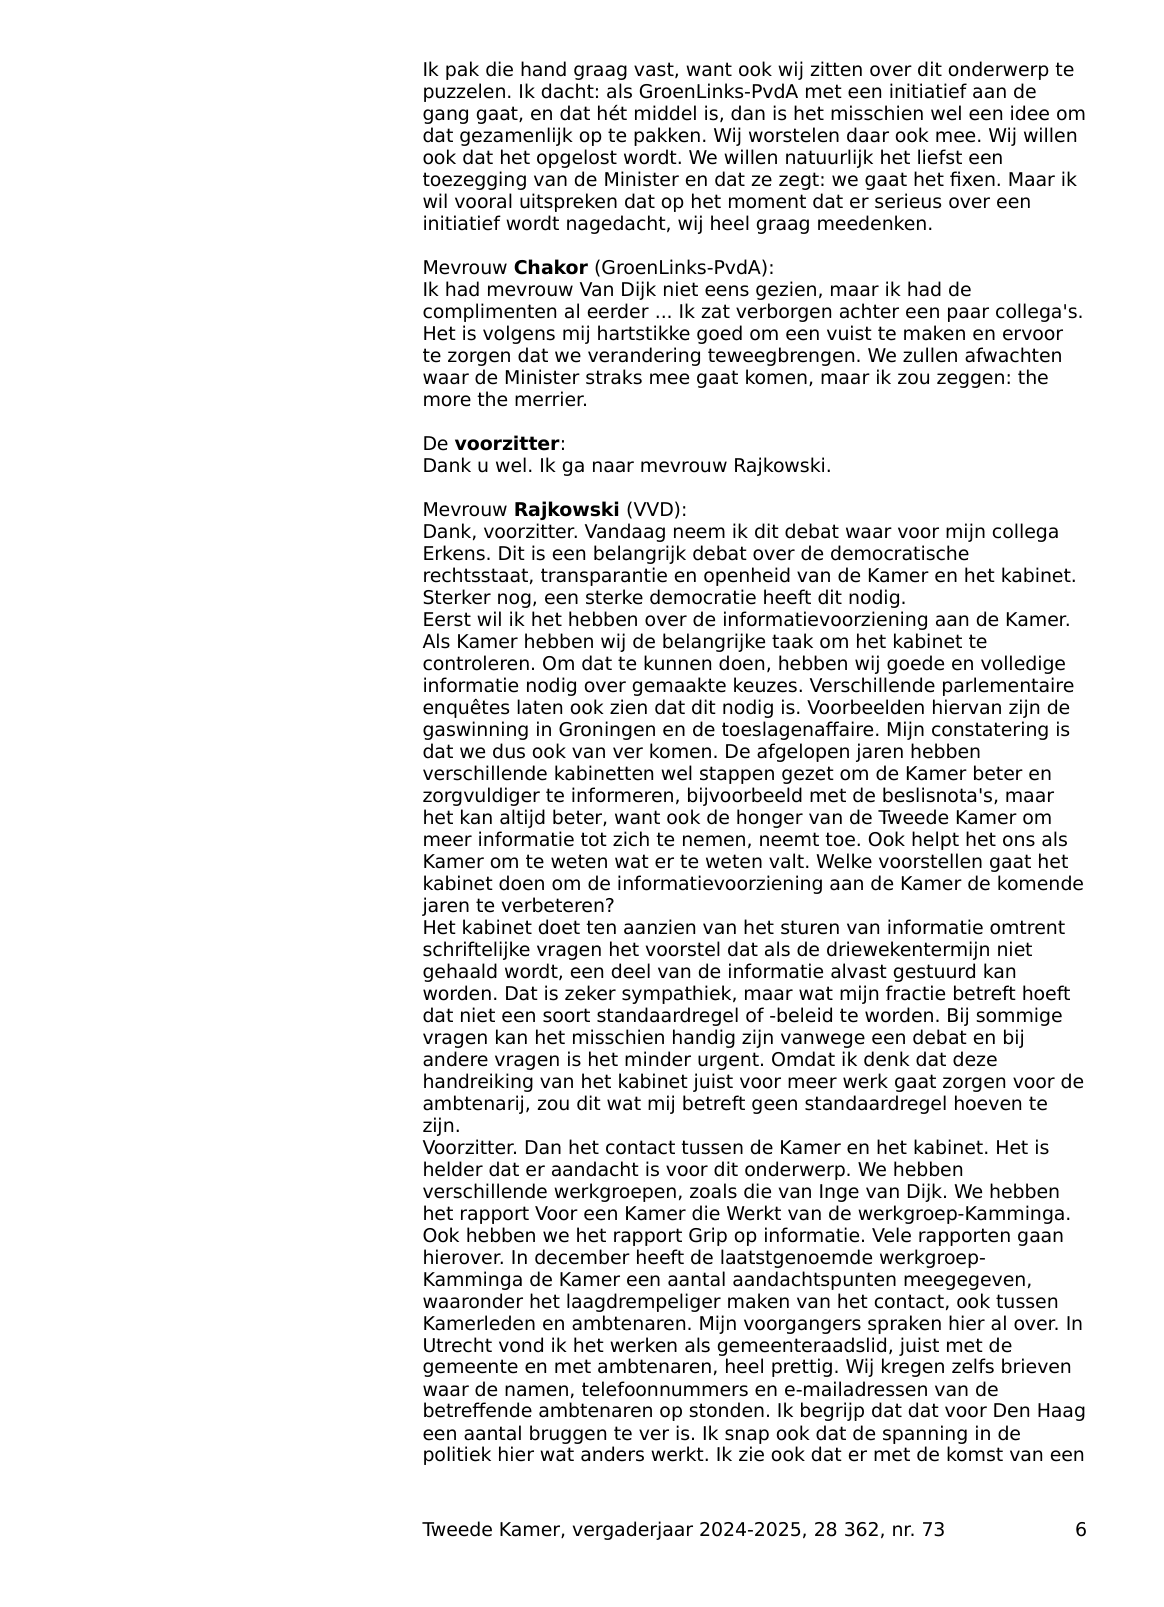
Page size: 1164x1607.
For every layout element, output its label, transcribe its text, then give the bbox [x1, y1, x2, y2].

text Voorzitter. Dan het contact tussen de Kamer en het kabinet. Het is helder dat er aandacht is voor dit onderwerp. We hebben verschillende werkgroepen, zoals die van Inge van Dijk. We hebben het rapport Voor een Kamer die Werkt van de werkgroep-Kamminga. Ook hebben we het rapport Grip op informatie. Vele rapporten gaan hierover. In december heeft de laatstgenoemde werkgroep-Kamminga de Kamer een aantal aandachtspunten meegegeven, waaronder het laagdrempeliger maken van het contact, ook tussen Kamerleden en ambtenaren. Mijn voorgangers spraken hier al over. In Utrecht vond ik het werken als gemeenteraadslid, juist met de gemeente en met ambtenaren, heel prettig. Wij kregen zelfs brieven waar de namen, telefoonnummers en e-mailadressen van de betreffende ambtenaren op stonden. Ik begrijp dat dat voor Den Haag een aantal bruggen te ver is. Ik snap ook dat de spanning in de politiek hier wat anders werkt. Ik zie ook dat er met de komst van een [422, 1137, 1087, 1466]
text Ik had mevrouw Van Dijk niet eens gezien, maar ik had de complimenten al eerder ... Ik zat verborgen achter een paar collega's. Het is volgens mij hartstikke goed om een vuist te maken en ervoor te zorgen dat we verandering teweegbrengen. We zullen afwachten waar de Minister straks mee gaat komen, maar ik zou zeggen: the more the merrier. [422, 279, 1087, 411]
text De voorzitter: [422, 433, 1087, 455]
text Dank u wel. Ik ga naar mevrouw Rajkowski. [422, 455, 1087, 477]
text Mevrouw Rajkowski (VVD): [422, 499, 1087, 521]
text Mevrouw Chakor (GroenLinks-PvdA): [422, 257, 1087, 279]
text Eerst wil ik het hebben over de informatievoorziening aan de Kamer. Als Kamer hebben wij de belangrijke taak om het kabinet te controleren. Om dat te kunnen doen, hebben wij goede en volledige informatie nodig over gemaakte keuzes. Verschillende parlementaire enquêtes laten ook zien dat dit nodig is. Voorbeelden hiervan zijn de gaswinning in Groningen en de toeslagenaffaire. Mijn constatering is dat we dus ook van ver komen. De afgelopen jaren hebben verschillende kabinetten wel stappen gezet om de Kamer beter en zorgvuldiger te informeren, bijvoorbeeld met de beslisnota's, maar het kan altijd beter, want ook de honger van de Tweede Kamer om meer informatie tot zich te nemen, neemt toe. Ook helpt het ons als Kamer om te weten wat er te weten valt. Welke voorstellen gaat het kabinet doen om de informatievoorziening aan de Kamer de komende jaren te verbeteren? [422, 609, 1087, 917]
text Het kabinet doet ten aanzien van het sturen van informatie omtrent schriftelijke vragen het voorstel dat als de driewekentermijn niet gehaald wordt, een deel van de informatie alvast gestuurd kan worden. Dat is zeker sympathiek, maar wat mijn fractie betreft hoeft dat niet een soort standaardregel of -beleid te worden. Bij sommige vragen kan het misschien handig zijn vanwege een debat en bij andere vragen is het minder urgent. Omdat ik denk dat deze handreiking van het kabinet juist voor meer werk gaat zorgen voor de ambtenarij, zou dit wat mij betreft geen standaardregel hoeven te zijn. [422, 917, 1087, 1137]
text Ik pak die hand graag vast, want ook wij zitten over dit onderwerp te puzzelen. Ik dacht: als GroenLinks-PvdA met een initiatief aan de gang gaat, en dat hét middel is, dan is het misschien wel een idee om dat gezamenlijk op te pakken. Wij worstelen daar ook mee. Wij willen ook dat het opgelost wordt. We willen natuurlijk het liefst een toezegging van de Minister en dat ze zegt: we gaat het fixen. Maar ik wil vooral uitspreken dat op het moment dat er serieus over een initiatief wordt nagedacht, wij heel graag meedenken. [422, 59, 1087, 235]
text Dank, voorzitter. Vandaag neem ik dit debat waar voor mijn collega Erkens. Dit is een belangrijk debat over de democratische rechtsstaat, transparantie en openheid van de Kamer en het kabinet. Sterker nog, een sterke democratie heeft dit nodig. [422, 521, 1087, 609]
